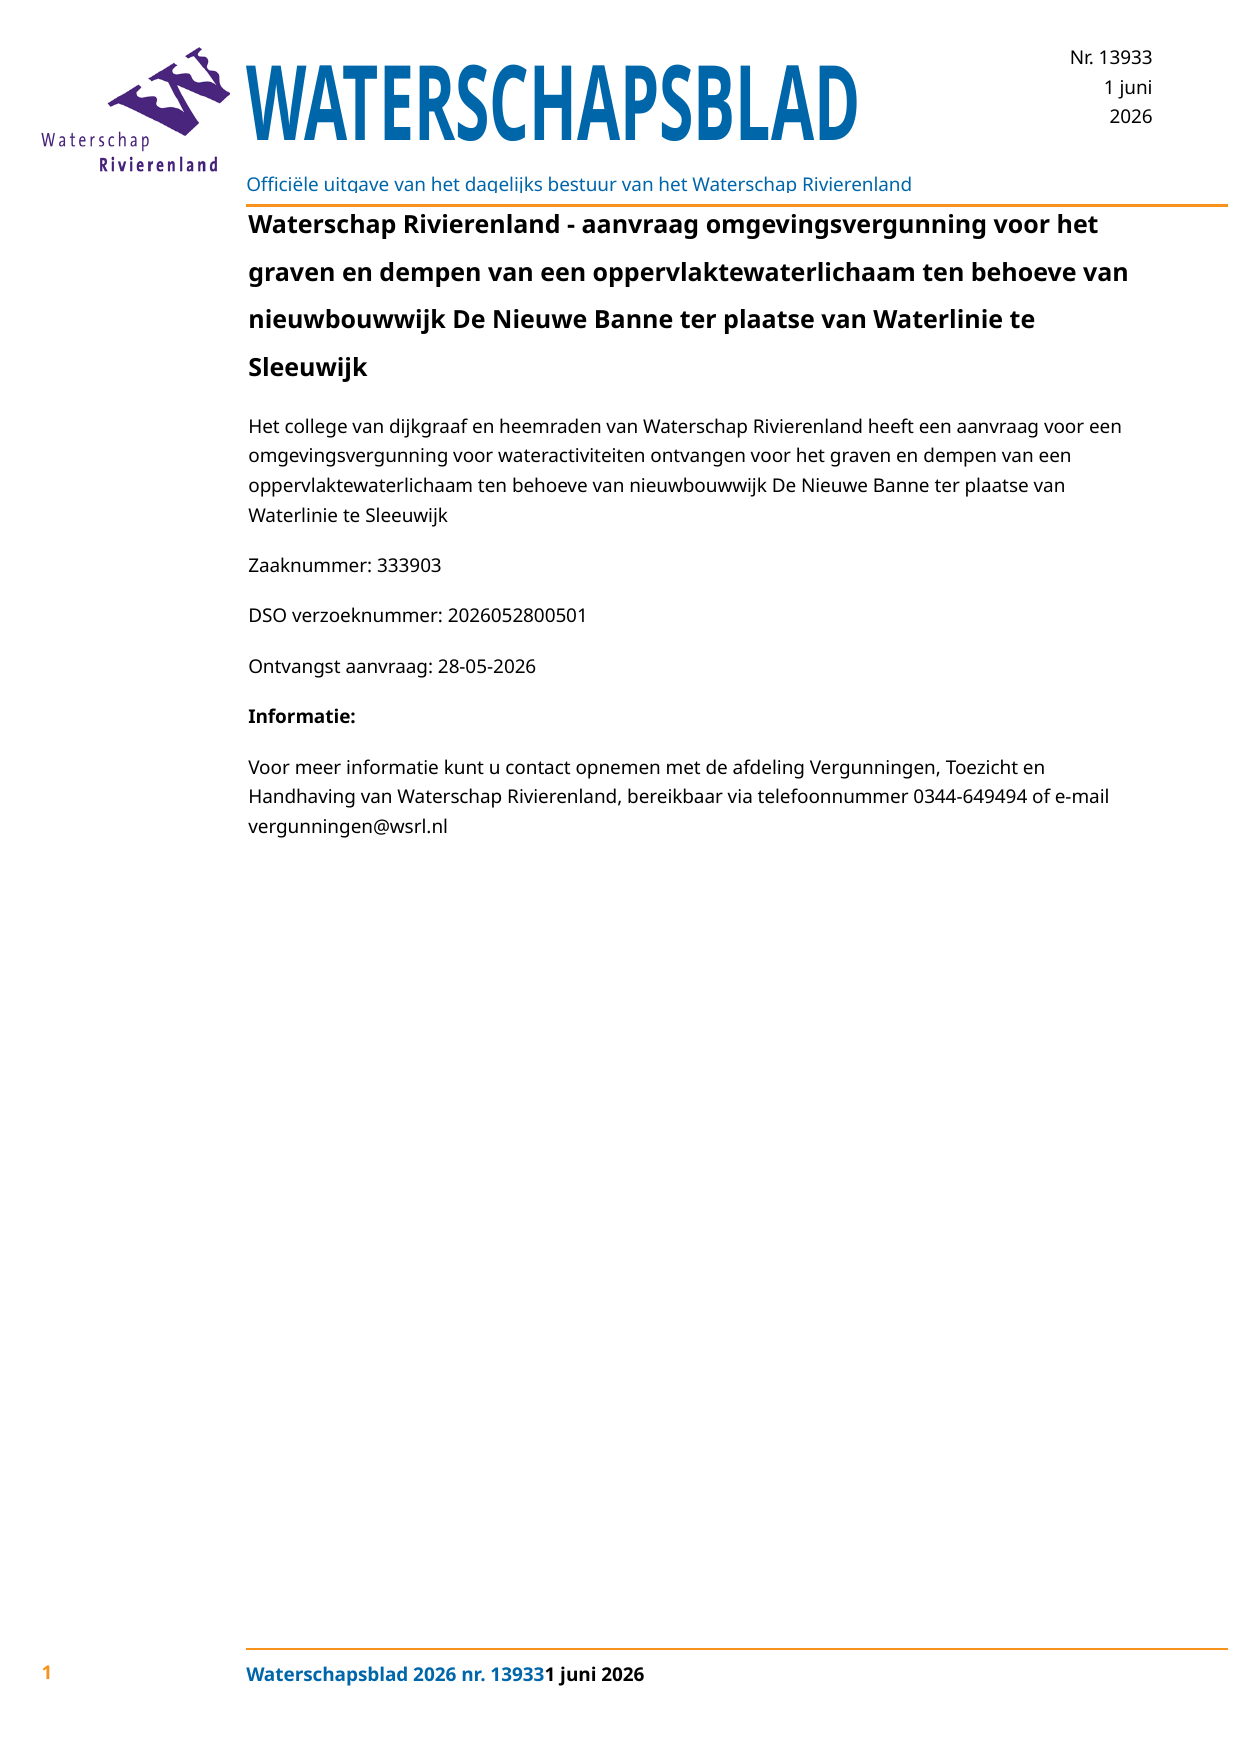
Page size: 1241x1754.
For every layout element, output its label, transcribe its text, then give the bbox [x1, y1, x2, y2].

text Ontvangst aanvraag: 28-05-2026 [248, 653, 1152, 679]
text Waterschap Rivierenland - aanvraag omgevingsvergunning voor het graven en dempen van een oppervlaktewaterlichaam ten behoeve van nieuwbouwwijk De Nieuwe Banne ter plaatse van Waterlinie te Sleeuwijk [248, 207, 1152, 384]
text Voor meer informatie kunt u contact opnemen met de afdeling Vergunningen, Toezicht en Handhaving van Waterschap Rivierenland, bereikbaar via telefoonnummer 0344-649494 of e-mail vergunningen@wsrl.nl [248, 754, 1152, 839]
picture [41, 47, 231, 172]
text Het college van dijkgraaf en heemraden van Waterschap Rivierenland heeft een aanvraag voor een omgevingsvergunning voor wateractiviteiten ontvangen voor het graven en dempen van een oppervlaktewaterlichaam ten behoeve van nieuwbouwwijk De Nieuwe Banne ter plaatse van Waterlinie te Sleeuwijk [248, 413, 1152, 528]
text Informatie: [248, 703, 1152, 729]
text Zaaknummer: 333903 [248, 552, 1152, 578]
text DSO verzoeknummer: 2026052800501 [248, 603, 1152, 628]
